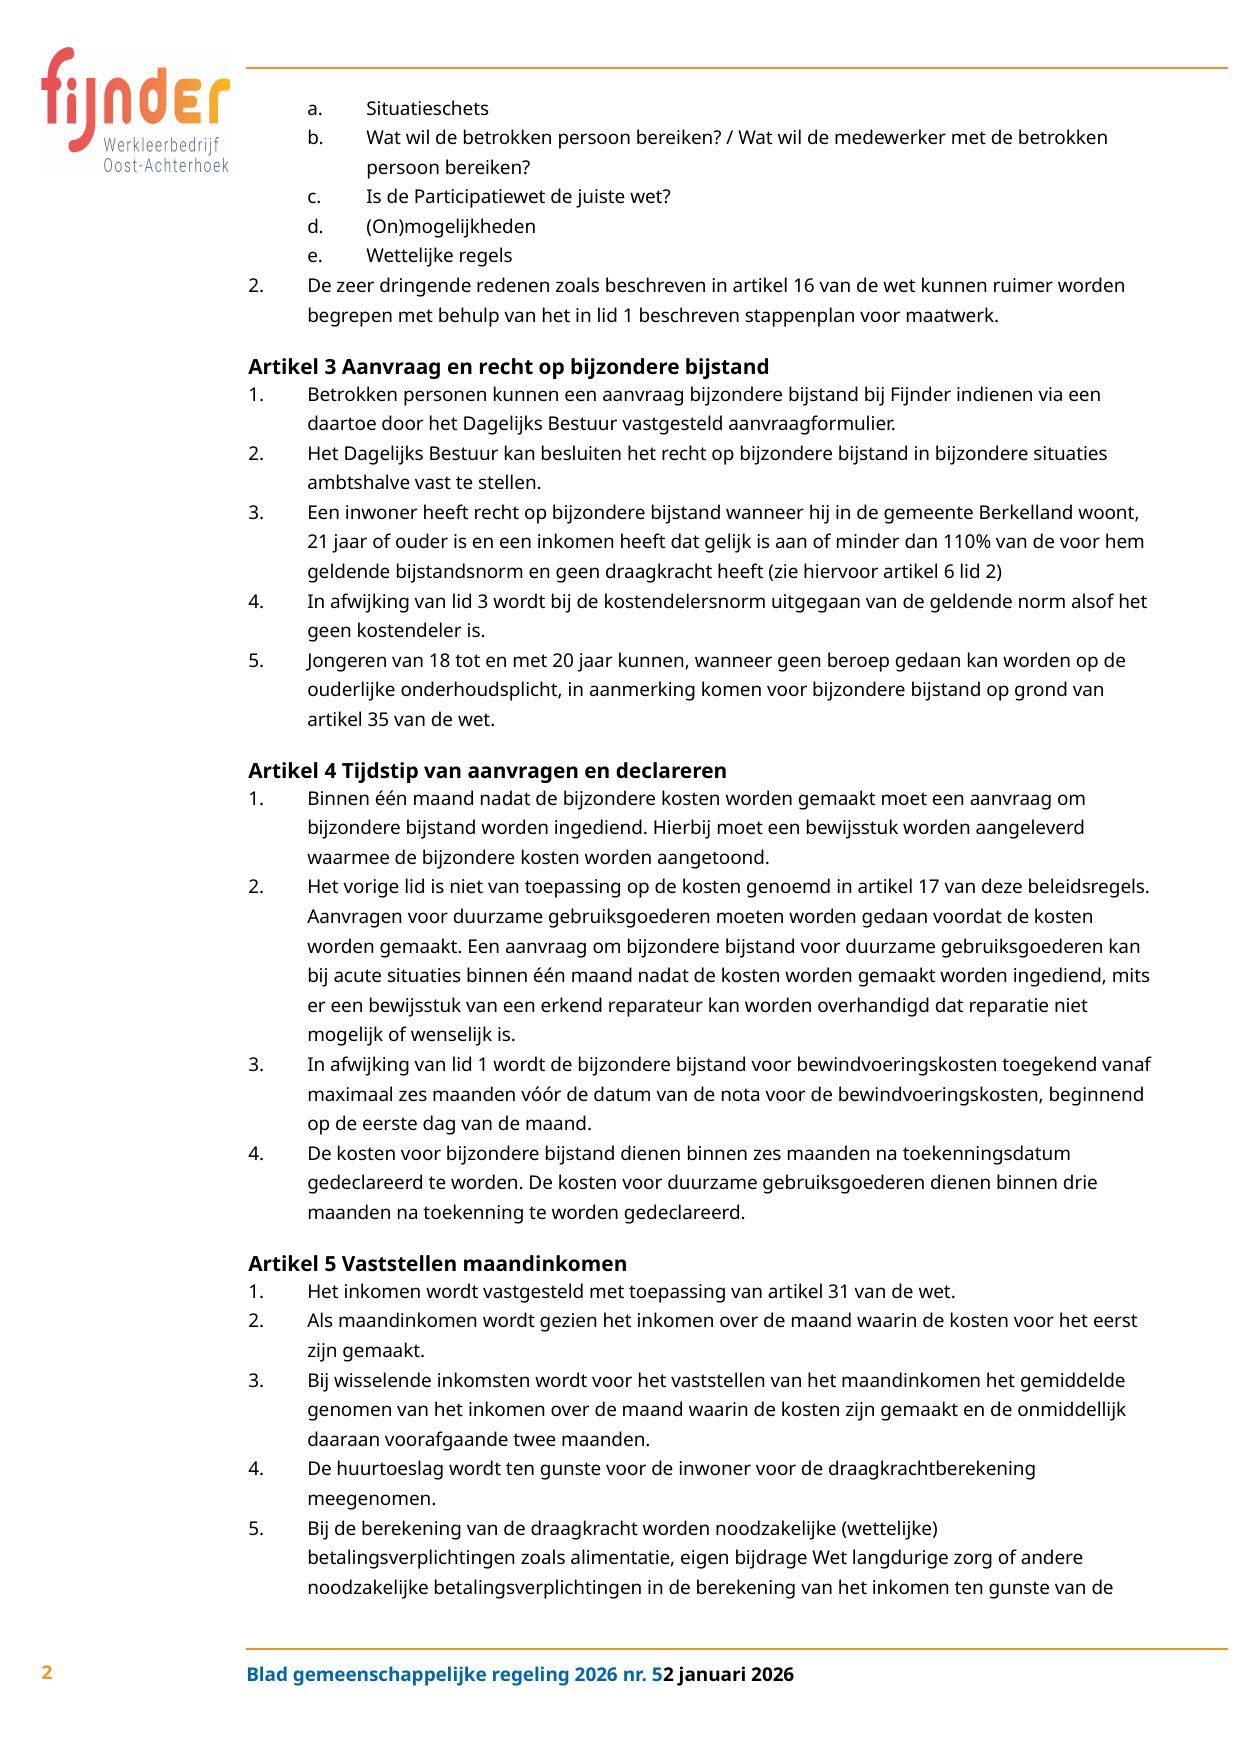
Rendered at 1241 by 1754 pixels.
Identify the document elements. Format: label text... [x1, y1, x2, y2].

picture [41, 47, 231, 172]
list In afwijking van lid 3 wordt bij de kostendelersnorm uitgegaan van de geldende norm alsof het geen kostendeler is. [248, 588, 1152, 643]
list De kosten voor bijzondere bijstand dienen binnen zes maanden na toekenningsdatum gedeclareerd te worden. De kosten voor duurzame gebruiksgoederen dienen binnen drie maanden na toekenning te worden gedeclareerd. [248, 1140, 1152, 1225]
list Een inwoner heeft recht op bijzondere bijstand wanneer hij in de gemeente Berkelland woont, 21 jaar of ouder is en een inkomen heeft dat gelijk is aan of minder dan 110% van de voor hem geldende bijstandsnorm en geen draagkracht heeft (zie hiervoor artikel 6 lid 2) [248, 499, 1152, 584]
list Als maandinkomen wordt gezien het inkomen over de maand waarin de kosten voor het eerst zijn gemaakt. [248, 1308, 1152, 1363]
list (On)mogelijkheden [307, 213, 1152, 239]
text Artikel 3 Aanvraag en recht op bijzondere bijstand [248, 352, 1152, 381]
list Betrokken personen kunnen een aanvraag bijzondere bijstand bij Fijnder indienen via een daartoe door het Dagelijks Bestuur vastgesteld aanvraagformulier. [248, 381, 1152, 436]
list Bij de berekening van de draagkracht worden noodzakelijke (wettelijke) betalingsverplichtingen zoals alimentatie, eigen bijdrage Wet langdurige zorg of andere noodzakelijke betalingsverplichtingen in de berekening van het inkomen ten gunste van de [248, 1515, 1152, 1599]
list In afwijking van lid 1 wordt de bijzondere bijstand voor bewindvoeringskosten toegekend vanaf maximaal zes maanden vóór de datum van de nota voor de bewindvoeringskosten, beginnend op de eerste dag van de maand. [248, 1051, 1152, 1136]
list Wat wil de betrokken persoon bereiken? / Wat wil de medewerker met de betrokken persoon bereiken? [307, 124, 1152, 180]
text Artikel 4 Tijdstip van aanvragen en declareren [248, 757, 1152, 785]
list Het inkomen wordt vastgesteld met toepassing van artikel 31 van de wet. [248, 1278, 1152, 1304]
list Het vorige lid is niet van toepassing op de kosten genoemd in artikel 17 van deze beleidsregels. Aanvragen voor duurzame gebruiksgoederen moeten worden gedaan voordat de kosten worden gemaakt. Een aanvraag om bijzondere bijstand voor duurzame gebruiksgoederen kan bij acute situaties binnen één maand nadat de kosten worden gemaakt worden ingediend, mits er een bewijsstuk van een erkend reparateur kan worden overhandigd dat reparatie niet mogelijk of wenselijk is. [248, 874, 1152, 1047]
list Jongeren van 18 tot en met 20 jaar kunnen, wanneer geen beroep gedaan kan worden op de ouderlijke onderhoudsplicht, in aanmerking komen voor bijzondere bijstand op grond van artikel 35 van de wet. [248, 647, 1152, 732]
list Wettelijke regels [307, 243, 1152, 268]
text Artikel 5 Vaststellen maandinkomen [248, 1249, 1152, 1278]
list De zeer dringende redenen zoals beschreven in artikel 16 van de wet kunnen ruimer worden begrepen met behulp van het in lid 1 beschreven stappenplan voor maatwerk. [248, 272, 1152, 328]
list Bij wisselende inkomsten wordt voor het vaststellen van het maandinkomen het gemiddelde genomen van het inkomen over de maand waarin de kosten zijn gemaakt en de onmiddellijk daaraan voorafgaande twee maanden. [248, 1367, 1152, 1452]
list Is de Participatiewet de juiste wet? [307, 183, 1152, 209]
list Situatieschets [307, 95, 1152, 121]
list Binnen één maand nadat de bijzondere kosten worden gemaakt moet een aanvraag om bijzondere bijstand worden ingediend. Hierbij moet een bewijsstuk worden aangeleverd waarmee de bijzondere kosten worden aangetoond. [248, 785, 1152, 870]
list Het Dagelijks Bestuur kan besluiten het recht op bijzondere bijstand in bijzondere situaties ambtshalve vast te stellen. [248, 440, 1152, 495]
list De huurtoeslag wordt ten gunste voor de inwoner voor de draagkrachtberekening meegenomen. [248, 1456, 1152, 1511]
